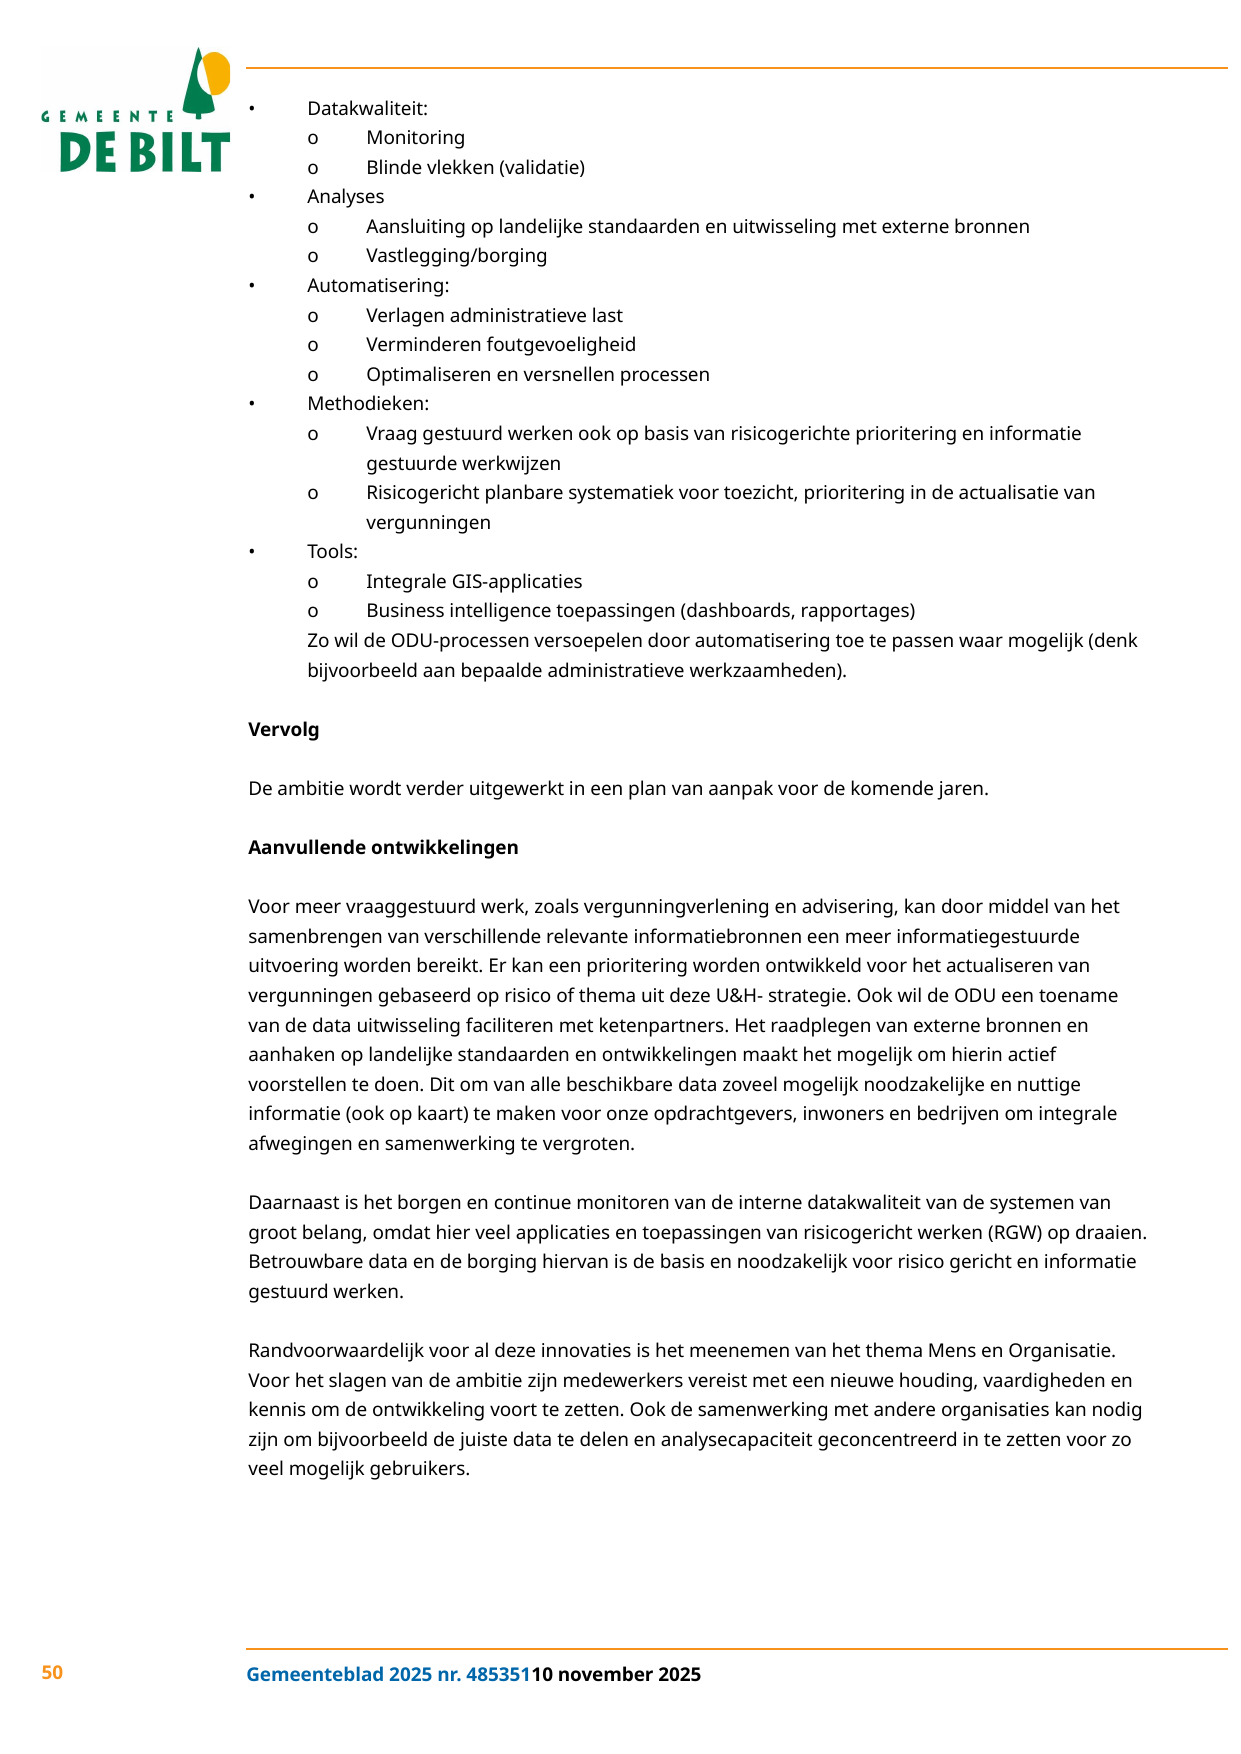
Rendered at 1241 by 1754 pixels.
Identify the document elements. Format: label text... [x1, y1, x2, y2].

text De ambitie wordt verder uitgewerkt in een plan van aanpak voor de komende jaren. [248, 775, 1152, 801]
list Monitoring [307, 124, 1152, 150]
text Voor meer vraaggestuurd werk, zoals vergunningverlening en advisering, kan door middel van het samenbrengen van verschillende relevante informatiebronnen een meer informatiegestuurde uitvoering worden bereikt. Er kan een prioritering worden ontwikkeld voor het actualiseren van vergunningen gebaseerd op risico of thema uit deze U&H- strategie. Ook wil de ODU een toename van de data uitwisseling faciliteren met ketenpartners. Het raadplegen van externe bronnen en aanhaken op landelijke standaarden en ontwikkelingen maakt het mogelijk om hierin actief voorstellen te doen. Dit om van alle beschikbare data zoveel mogelijk noodzakelijke en nuttige informatie (ook op kaart) te maken voor onze opdrachtgevers, inwoners en bedrijven om integrale afwegingen en samenwerking te vergroten. [248, 893, 1152, 1156]
text Randvoorwaardelijk voor al deze innovaties is het meenemen van het thema Mens en Organisatie. Voor het slagen van de ambitie zijn medewerkers vereist met een nieuwe houding, vaardigheden en kennis om de ontwikkeling voort te zetten. Ook de samenwerking met andere organisaties kan nodig zijn om bijvoorbeeld de juiste data te delen en analysecapaciteit geconcentreerd in te zetten voor zo veel mogelijk gebruikers. [248, 1337, 1152, 1481]
list Integrale GIS-applicaties [307, 568, 1152, 594]
list Verminderen foutgevoeligheid [307, 331, 1152, 357]
list Risicogericht planbare systematiek voor toezicht, prioritering in de actualisatie van vergunningen [307, 479, 1152, 535]
list Optimaliseren en versnellen processen [307, 361, 1152, 387]
list Automatisering: [248, 272, 1152, 298]
list Verlagen administratieve last [307, 302, 1152, 328]
text Aanvullende ontwikkelingen [248, 834, 1152, 860]
list Zo wil de ODU-processen versoepelen door automatisering toe te passen waar mogelijk (denk bijvoorbeeld aan bepaalde administratieve werkzaamheden). [248, 627, 1152, 683]
list Aansluiting op landelijke standaarden en uitwisseling met externe bronnen [307, 213, 1152, 239]
list Datakwaliteit: [248, 95, 1152, 121]
text Daarnaast is het borgen en continue monitoren van de interne datakwaliteit van de systemen van groot belang, omdat hier veel applicaties en toepassingen van risicogericht werken (RGW) op draaien. Betrouwbare data en de borging hiervan is de basis en noodzakelijk voor risico gericht en informatie gestuurd werken. [248, 1189, 1152, 1304]
text Vervolg [248, 716, 1152, 742]
list Analyses [248, 183, 1152, 209]
list Blinde vlekken (validatie) [307, 154, 1152, 180]
picture [41, 47, 231, 172]
list Business intelligence toepassingen (dashboards, rapportages) [307, 598, 1152, 623]
list Methodieken: [248, 391, 1152, 416]
list Vastlegging/borging [307, 243, 1152, 268]
list Tools: [248, 538, 1152, 564]
list Vraag gestuurd werken ook op basis van risicogerichte prioritering en informatie gestuurde werkwijzen [307, 420, 1152, 476]
